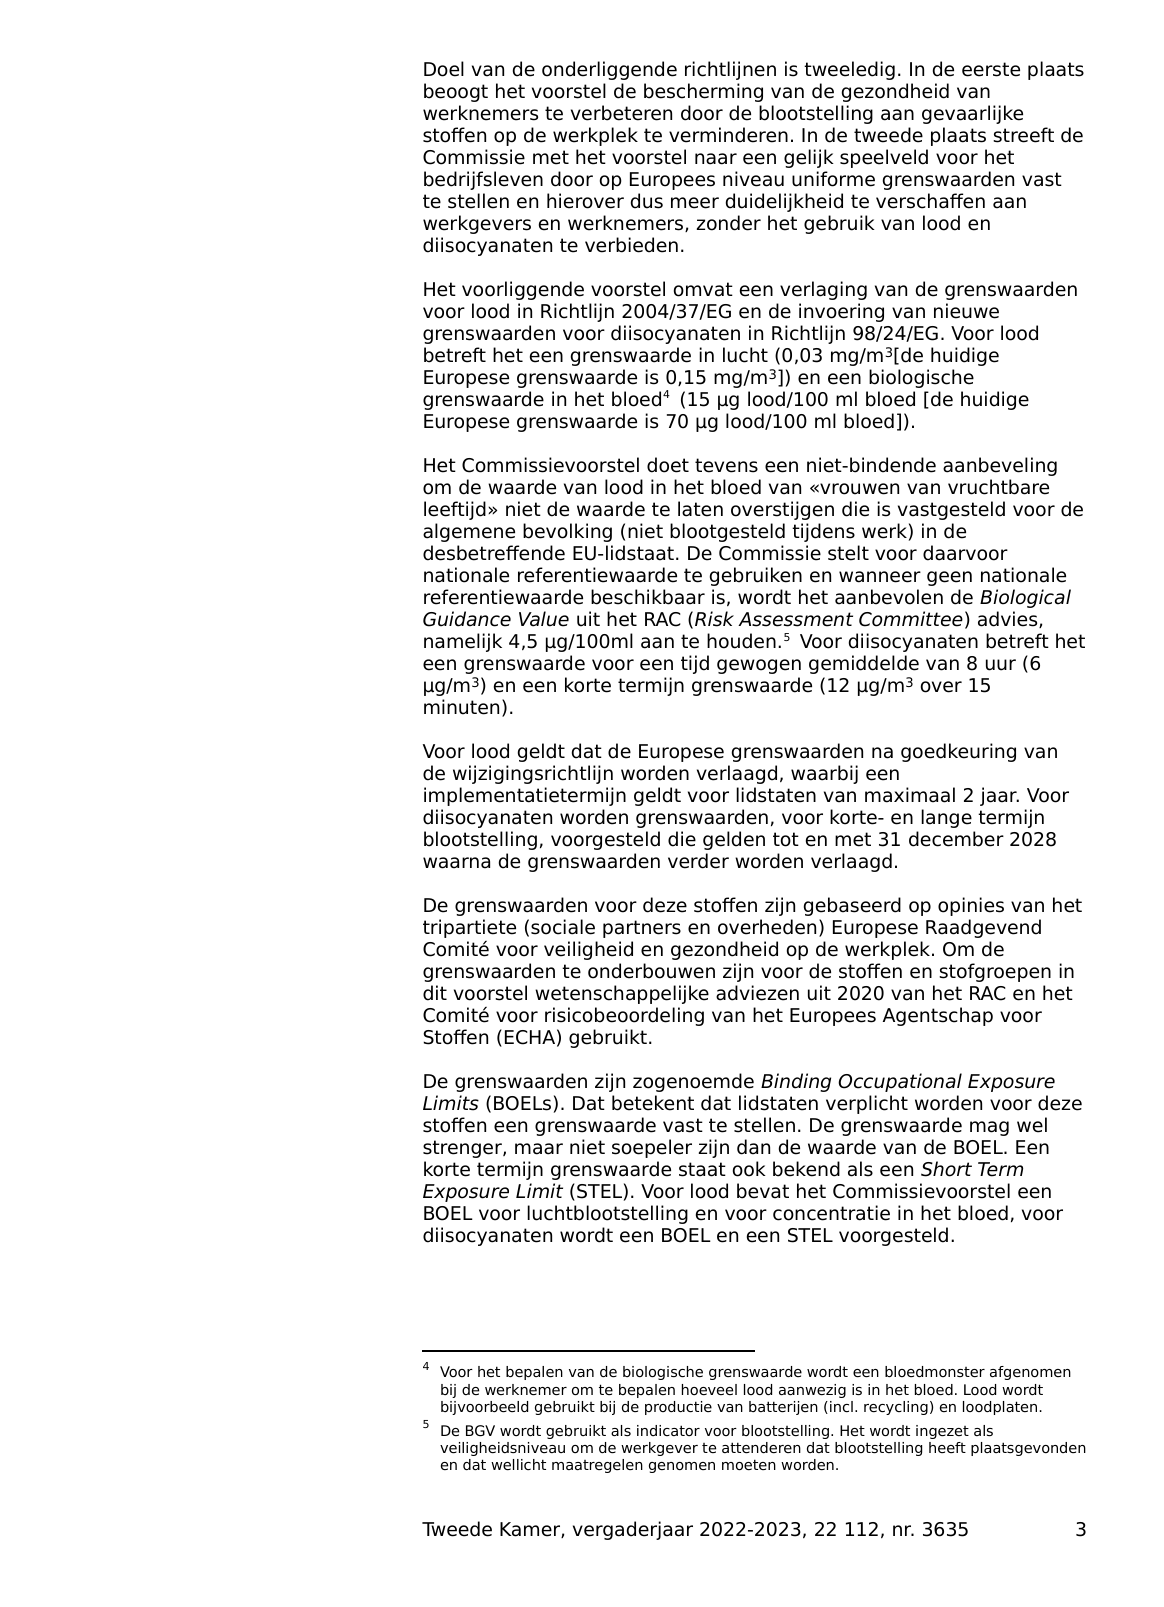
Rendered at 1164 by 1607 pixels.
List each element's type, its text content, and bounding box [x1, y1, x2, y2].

text De grenswaarden voor deze stoffen zijn gebaseerd op opinies van het tripartiete (sociale partners en overheden) Europese Raadgevend Comité voor veiligheid en gezondheid op de werkplek. Om de grenswaarden te onderbouwen zijn voor de stoffen en stofgroepen in dit voorstel wetenschappelijke adviezen uit 2020 van het RAC en het Comité voor risicobeoordeling van het Europees Agentschap voor Stoffen (ECHA) gebruikt. [422, 895, 1087, 1049]
text Doel van de onderliggende richtlijnen is tweeledig. In de eerste plaats beoogt het voorstel de bescherming van de gezondheid van werknemers te verbeteren door de blootstelling aan gevaarlijke stoffen op de werkplek te verminderen. In de tweede plaats streeft de Commissie met het voorstel naar een gelijk speelveld voor het bedrijfsleven door op Europees niveau uniforme grenswaarden vast te stellen en hierover dus meer duidelijkheid te verschaffen aan werkgevers en werknemers, zonder het gebruik van lood en diisocyanaten te verbieden. [422, 59, 1087, 257]
text De grenswaarden zijn zogenoemde Binding Occupational Exposure Limits (BOELs). Dat betekent dat lidstaten verplicht worden voor deze stoffen een grenswaarde vast te stellen. De grenswaarde mag wel strenger, maar niet soepeler zijn dan de waarde van de BOEL. Een korte termijn grenswaarde staat ook bekend als een Short Term Exposure Limit (STEL). Voor lood bevat het Commissievoorstel een BOEL voor luchtblootstelling en voor concentratie in het bloed, voor diisocyanaten wordt een BOEL en een STEL voorgesteld. [422, 1071, 1087, 1247]
text Het Commissievoorstel doet tevens een niet-bindende aanbeveling om de waarde van lood in het bloed van «vrouwen van vruchtbare leeftijd» niet de waarde te laten overstijgen die is vastgesteld voor de algemene bevolking (niet blootgesteld tijdens werk) in de desbetreffende EU-lidstaat. De Commissie stelt voor daarvoor nationale referentiewaarde te gebruiken en wanneer geen nationale referentiewaarde beschikbaar is, wordt het aanbevolen de Biological Guidance Value uit het RAC (Risk Assessment Committee) advies, namelijk 4,5 µg/100ml aan te houden. Voor diisocyanaten betreft het een grenswaarde voor een tijd gewogen gemiddelde van 8 uur (6 μg/m3) en een korte termijn grenswaarde (12 μg/m3 over 15 minuten). [422, 455, 1087, 719]
text Het voorliggende voorstel omvat een verlaging van de grenswaarden voor lood in Richtlijn 2004/37/EG en de invoering van nieuwe grenswaarden voor diisocyanaten in Richtlijn 98/24/EG. Voor lood betreft het een grenswaarde in lucht (0,03 mg/m3[de huidige Europese grenswaarde is 0,15 mg/m3]) en een biologische grenswaarde in het bloed (15 µg lood/100 ml bloed [de huidige Europese grenswaarde is 70 µg lood/100 ml bloed]). [422, 279, 1087, 433]
text Voor het bepalen van de biologische grenswaarde wordt een bloedmonster afgenomen bij de werknemer om te bepalen hoeveel lood aanwezig is in het bloed. Lood wordt bijvoorbeeld gebruikt bij de productie van batterijen (incl. recycling) en loodplaten. [422, 1360, 1087, 1416]
text De BGV wordt gebruikt als indicator voor blootstelling. Het wordt ingezet als veiligheidsniveau om de werkgever te attenderen dat blootstelling heeft plaatsgevonden en dat wellicht maatregelen genomen moeten worden. [422, 1418, 1087, 1474]
text Voor lood geldt dat de Europese grenswaarden na goedkeuring van de wijzigingsrichtlijn worden verlaagd, waarbij een implementatietermijn geldt voor lidstaten van maximaal 2 jaar. Voor diisocyanaten worden grenswaarden, voor korte- en lange termijn blootstelling, voorgesteld die gelden tot en met 31 december 2028 waarna de grenswaarden verder worden verlaagd. [422, 741, 1087, 873]
